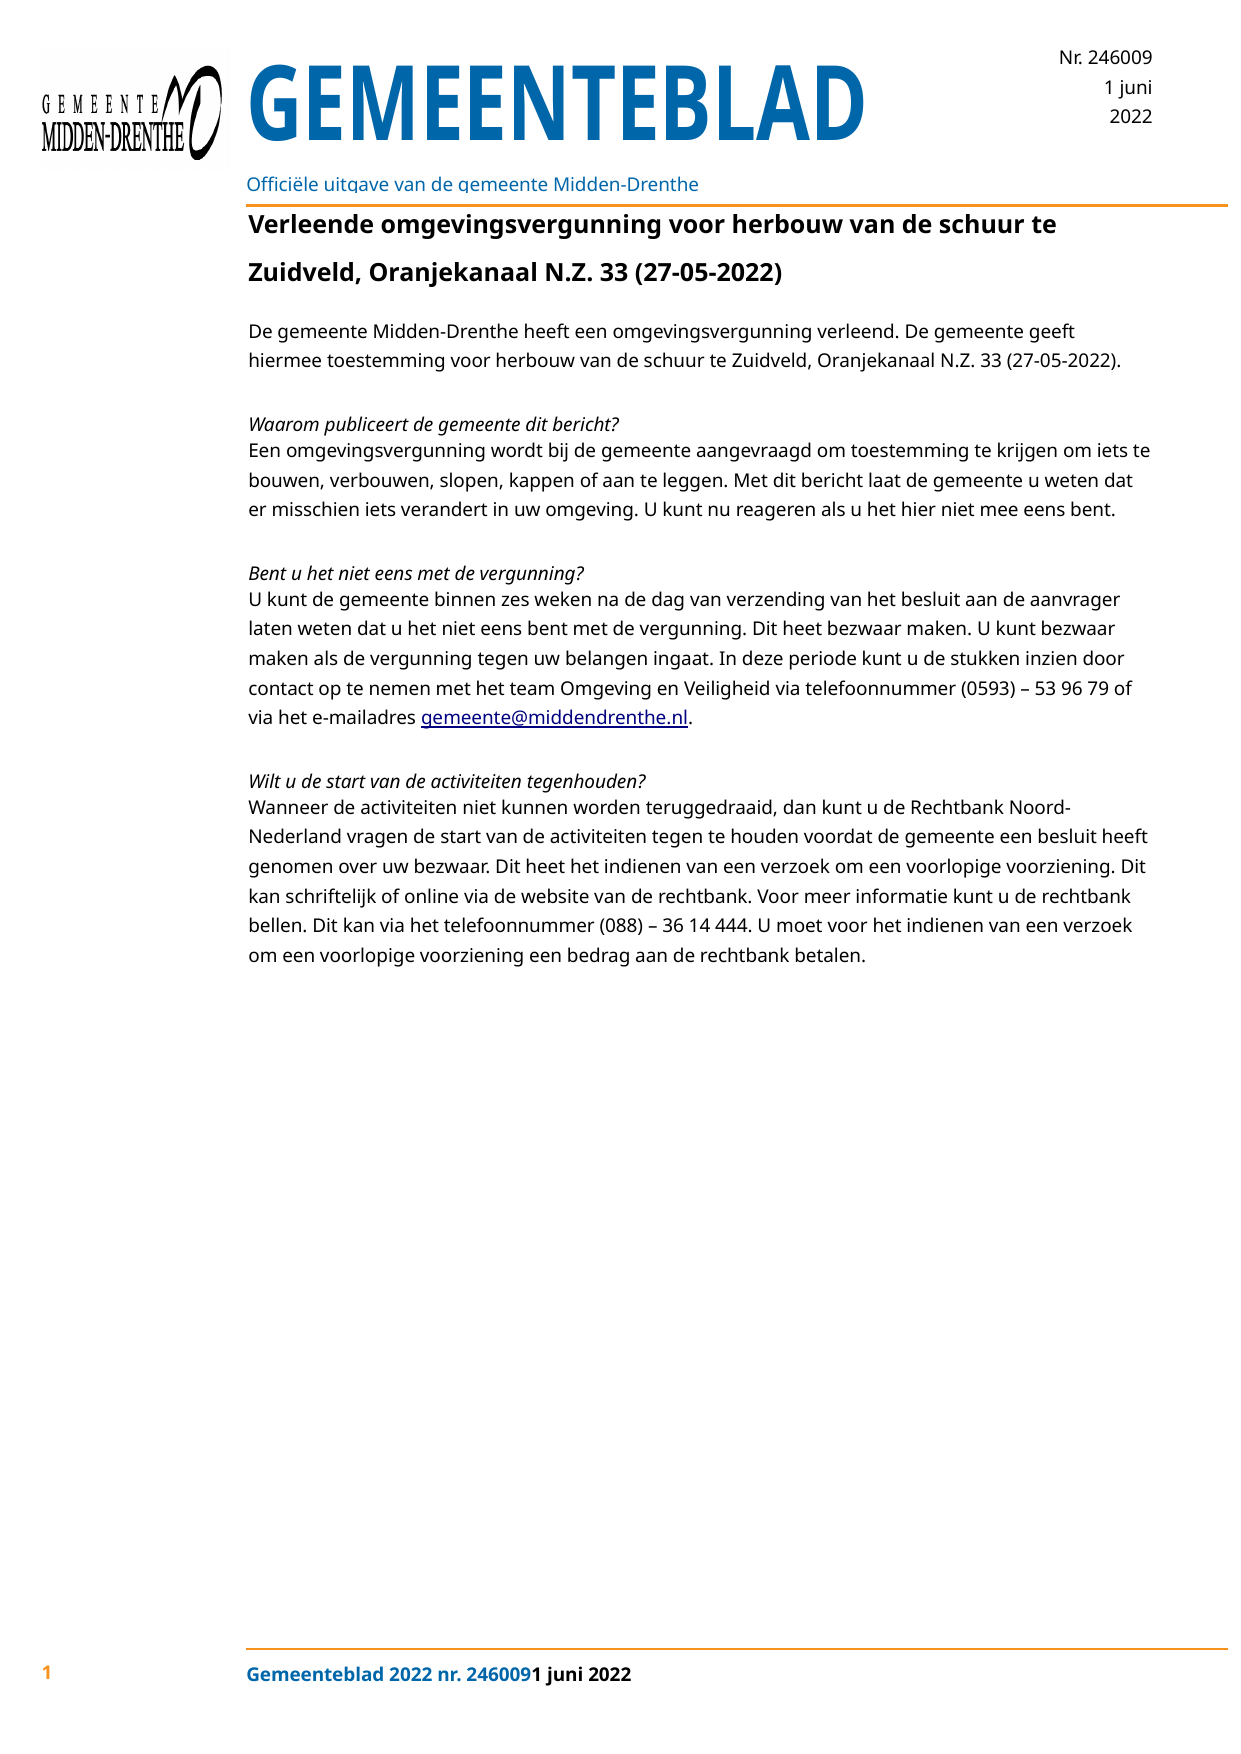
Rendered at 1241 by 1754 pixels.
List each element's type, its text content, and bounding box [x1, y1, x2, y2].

text Een omgevingsvergunning wordt bij de gemeente aangevraagd om toestemming te krijgen om iets te bouwen, verbouwen, slopen, kappen of aan te leggen. Met dit bericht laat de gemeente u weten dat er misschien iets verandert in uw omgeving. U kunt nu reageren als u het hier niet mee eens bent. [248, 437, 1152, 522]
picture [41, 47, 231, 172]
text Waarom publiceert de gemeente dit bericht? [248, 411, 1152, 437]
text Wanneer de activiteiten niet kunnen worden teruggedraaid, dan kunt u de Rechtbank Noord-Nederland vragen de start van de activiteiten tegen te houden voordat de gemeente een besluit heeft genomen over uw bezwaar. Dit heet het indienen van een verzoek om een voorlopige voorziening. Dit kan schriftelijk of online via de website van de rechtbank. Voor meer informatie kunt u de rechtbank bellen. Dit kan via het telefoonnummer (088) – 36 14 444. U moet voor het indienen van een verzoek om een voorlopige voorziening een bedrag aan de rechtbank betalen. [248, 794, 1152, 968]
text Bent u het niet eens met de vergunning? [248, 560, 1152, 586]
text Verleende omgevingsvergunning voor herbouw van de schuur te Zuidveld, Oranjekanaal N.Z. 33 (27-05-2022) [248, 207, 1152, 288]
text U kunt de gemeente binnen zes weken na de dag van verzending van het besluit aan de aanvrager laten weten dat u het niet eens bent met de vergunning. Dit heet bezwaar maken. U kunt bezwaar maken als de vergunning tegen uw belangen ingaat. In deze periode kunt u de stukken inzien door contact op te nemen met het team Omgeving en Veiligheid via telefoonnummer (0593) – 53 96 79 of via het e-mailadres gemeente@middendrenthe.nl. [248, 586, 1152, 730]
text Wilt u de start van de activiteiten tegenhouden? [248, 768, 1152, 794]
text De gemeente Midden-Drenthe heeft een omgevingsvergunning verleend. De gemeente geeft hiermee toestemming voor herbouw van de schuur te Zuidveld, Oranjekanaal N.Z. 33 (27-05-2022). [248, 318, 1152, 373]
